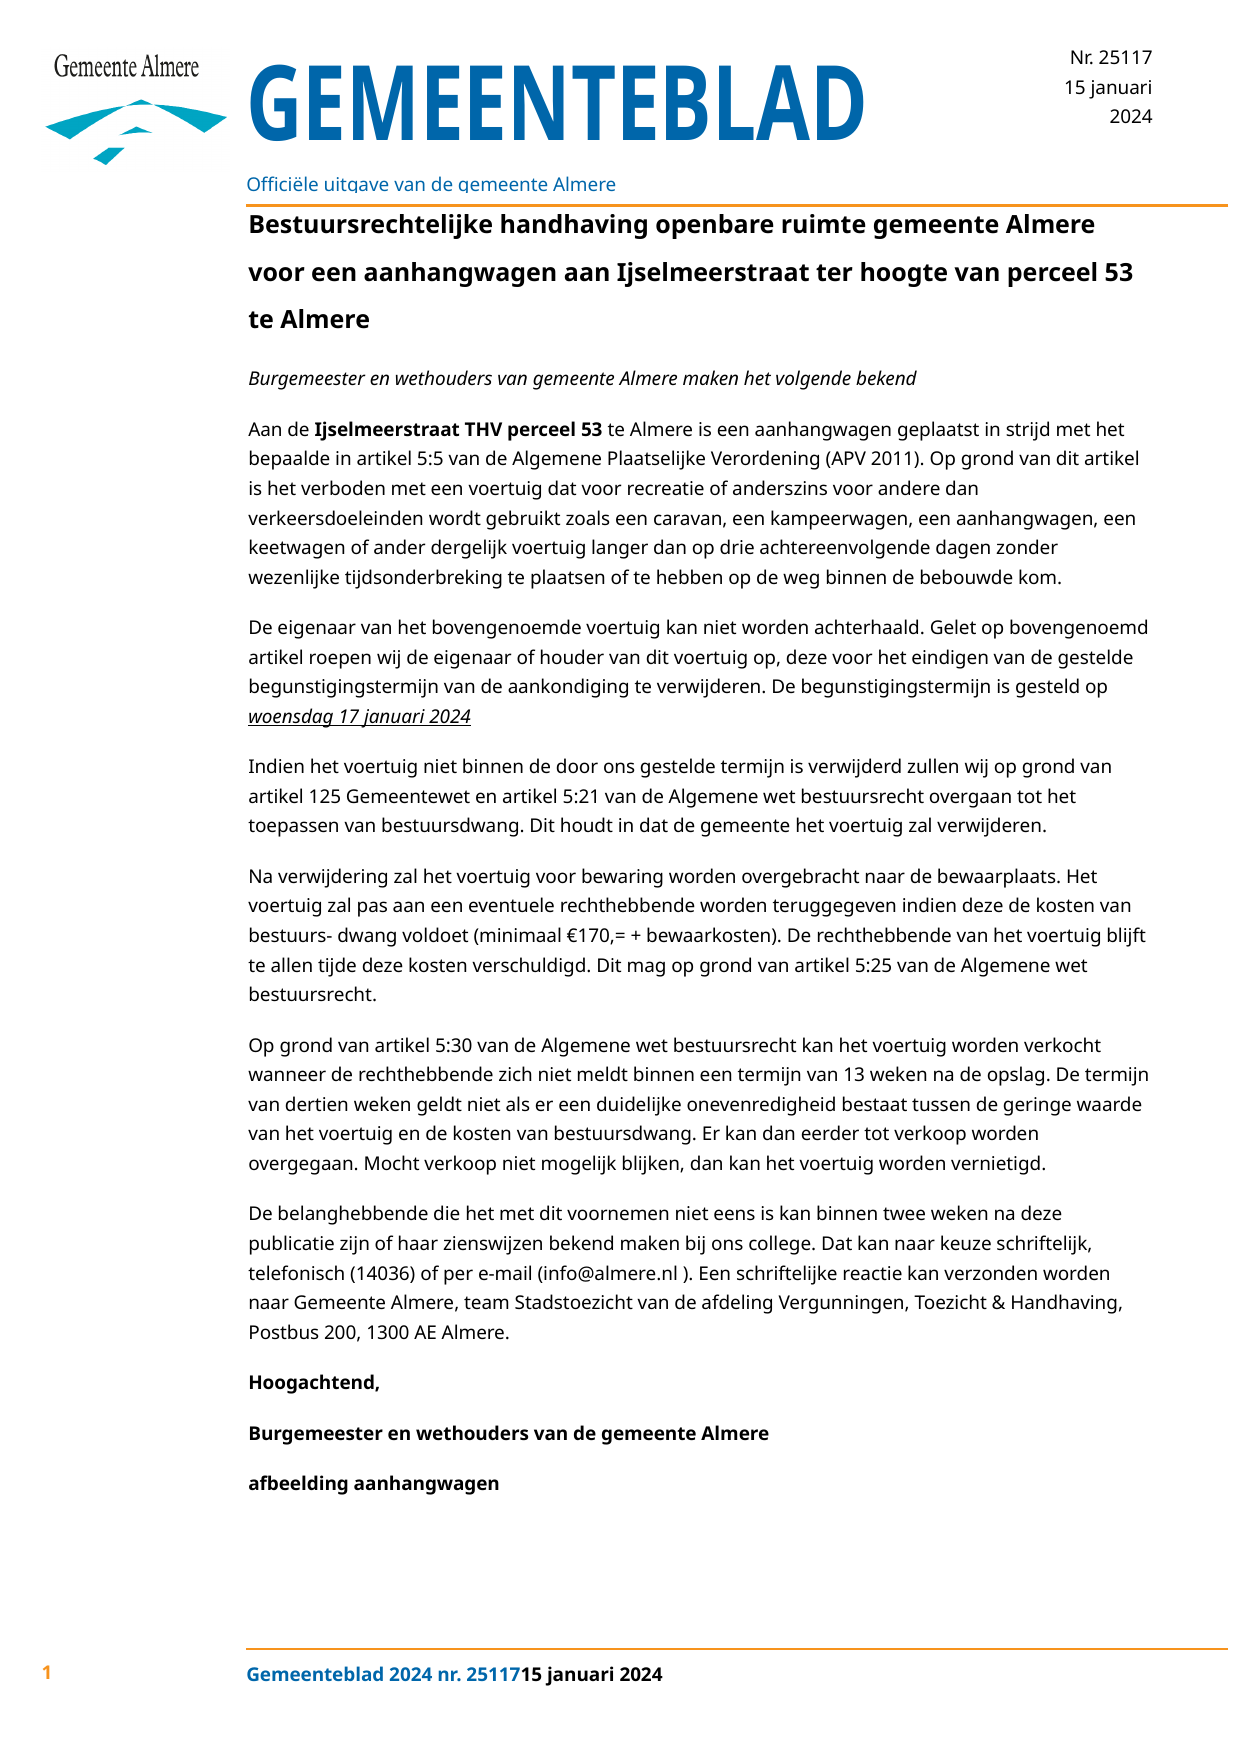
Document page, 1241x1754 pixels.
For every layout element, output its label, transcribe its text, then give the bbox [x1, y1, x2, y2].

text Hoogachtend, [248, 1369, 1152, 1395]
text Bestuursrechtelijke handhaving openbare ruimte gemeente Almere voor een aanhangwagen aan Ijselmeerstraat ter hoogte van perceel 53 te Almere [248, 207, 1152, 336]
text Op grond van artikel 5:30 van de Algemene wet bestuursrecht kan het voertuig worden verkocht wanneer de rechthebbende zich niet meldt binnen een termijn van 13 weken na de opslag. De termijn van dertien weken geldt niet als er een duidelijke onevenredigheid bestaat tussen de geringe waarde van het voertuig en de kosten van bestuursdwang. Er kan dan eerder tot verkoop worden overgegaan. Mocht verkoop niet mogelijk blijken, dan kan het voertuig worden vernietigd. [248, 1032, 1152, 1176]
text afbeelding aanhangwagen [248, 1470, 1152, 1496]
text Indien het voertuig niet binnen de door ons gestelde termijn is verwijderd zullen wij op grond van artikel 125 Gemeentewet en artikel 5:21 van de Algemene wet bestuursrecht overgaan tot het toepassen van bestuursdwang. Dit houdt in dat de gemeente het voertuig zal verwijderen. [248, 753, 1152, 838]
text De eigenaar van het bovengenoemde voertuig kan niet worden achterhaald. Gelet op bovengenoemd artikel roepen wij de eigenaar of houder van dit voertuig op, deze voor het eindigen van de gestelde begunstigingstermijn van de aankondiging te verwijderen. De begunstigingstermijn is gesteld op woensdag 17 januari 2024 [248, 614, 1152, 729]
text De belanghebbende die het met dit voornemen niet eens is kan binnen twee weken na deze publicatie zijn of haar zienswijzen bekend maken bij ons college. Dat kan naar keuze schriftelijk, telefonisch (14036) of per e-mail (info@almere.nl ). Een schriftelijke reactie kan verzonden worden naar Gemeente Almere, team Stadstoezicht van de afdeling Vergunningen, Toezicht & Handhaving, Postbus 200, 1300 AE Almere. [248, 1201, 1152, 1344]
picture [41, 47, 231, 172]
text Burgemeester en wethouders van gemeente Almere maken het volgende bekend [248, 366, 1152, 391]
text Na verwijdering zal het voertuig voor bewaring worden overgebracht naar de bewaarplaats. Het voertuig zal pas aan een eventuele rechthebbende worden teruggegeven indien deze de kosten van bestuurs- dwang voldoet (minimaal €170,= + bewaarkosten). De rechthebbende van het voertuig blijft te allen tijde deze kosten verschuldigd. Dit mag op grond van artikel 5:25 van de Algemene wet bestuursrecht. [248, 863, 1152, 1007]
text Aan de Ijselmeerstraat THV perceel 53 te Almere is een aanhangwagen geplaatst in strijd met het bepaalde in artikel 5:5 van de Algemene Plaatselijke Verordening (APV 2011). Op grond van dit artikel is het verboden met een voertuig dat voor recreatie of anderszins voor andere dan verkeersdoeleinden wordt gebruikt zoals een caravan, een kampeerwagen, een aanhangwagen, een keetwagen of ander dergelijk voertuig langer dan op drie achtereenvolgende dagen zonder wezenlijke tijdsonderbreking te plaatsen of te hebben op de weg binnen de bebouwde kom. [248, 416, 1152, 589]
text Burgemeester en wethouders van de gemeente Almere [248, 1420, 1152, 1445]
